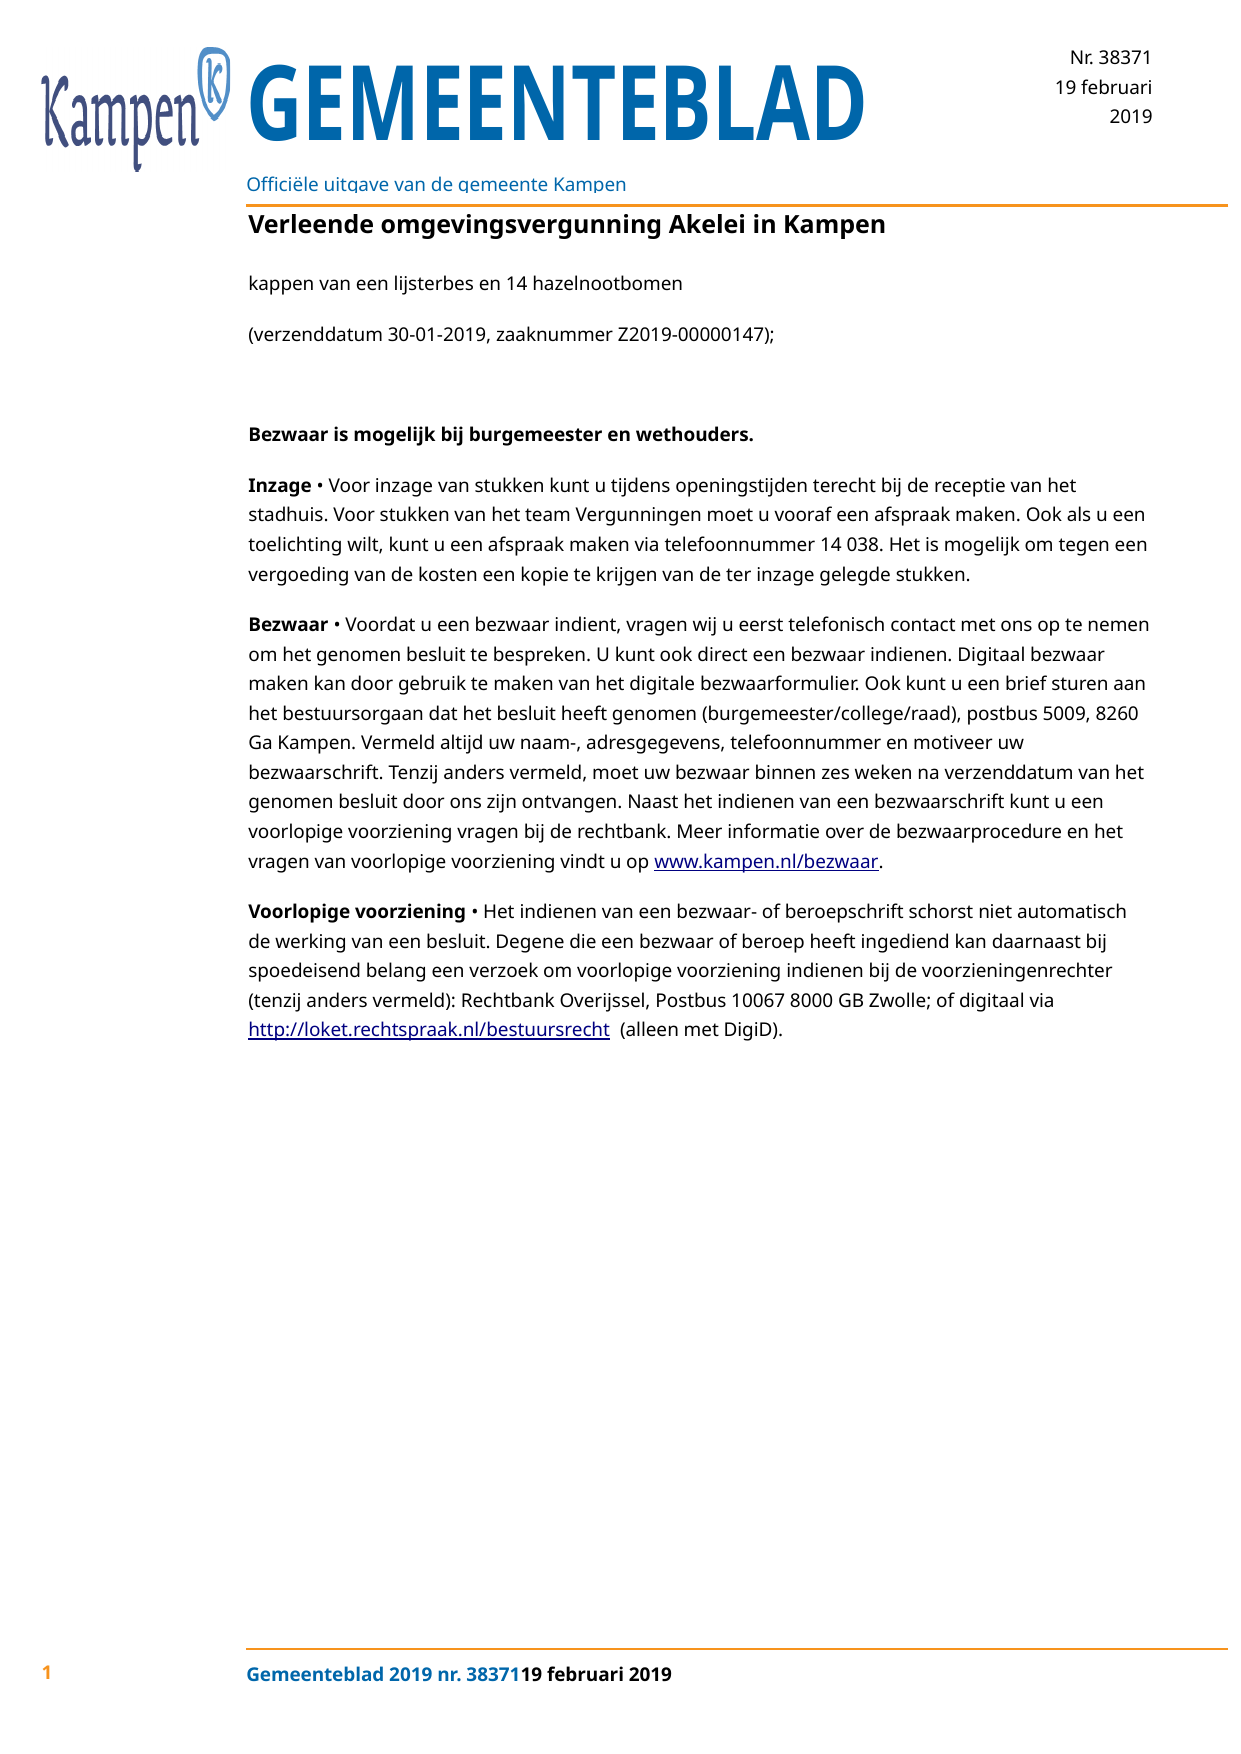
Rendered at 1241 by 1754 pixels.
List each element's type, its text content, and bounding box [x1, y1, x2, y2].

text Bezwaar • Voordat u een bezwaar indient, vragen wij u eerst telefonisch contact met ons op te nemen om het genomen besluit te bespreken. U kunt ook direct een bezwaar indienen. Digitaal bezwaar maken kan door gebruik te maken van het digitale bezwaarformulier. Ook kunt u een brief sturen aan het bestuursorgaan dat het besluit heeft genomen (burgemeester/college/raad), postbus 5009, 8260 Ga Kampen. Vermeld altijd uw naam-, adresgegevens, telefoonnummer en motiveer uw bezwaarschrift. Tenzij anders vermeld, moet uw bezwaar binnen zes weken na verzenddatum van het genomen besluit door ons zijn ontvangen. Naast het indienen van een bezwaarschrift kunt u een voorlopige voorziening vragen bij de rechtbank. Meer informatie over de bezwaarprocedure en het vragen van voorlopige voorziening vindt u op www.kampen.nl/bezwaar. [248, 611, 1152, 873]
picture [41, 47, 231, 172]
text Voorlopige voorziening • Het indienen van een bezwaar- of beroepschrift schorst niet automatisch de werking van een besluit. Degene die een bezwaar of beroep heeft ingediend kan daarnaast bij spoedeisend belang een verzoek om voorlopige voorziening indienen bij de voorzieningenrechter (tenzij anders vermeld): Rechtbank Overijssel, Postbus 10067 8000 GB Zwolle; of digitaal via http://loket.rechtspraak.nl/bestuursrecht (alleen met DigiD). [248, 898, 1152, 1042]
text Bezwaar is mogelijk bij burgemeester en wethouders. [248, 422, 1152, 447]
text kappen van een lijsterbes en 14 hazelnootbomen [248, 270, 1152, 296]
text Inzage • Voor inzage van stukken kunt u tijdens openingstijden terecht bij de receptie van het stadhuis. Voor stukken van het team Vergunningen moet u vooraf een afspraak maken. Ook als u een toelichting wilt, kunt u een afspraak maken via telefoonnummer 14 038. Het is mogelijk om tegen een vergoeding van de kosten een kopie te krijgen van de ter inzage gelegde stukken. [248, 472, 1152, 586]
text (verzenddatum 30-01-2019, zaaknummer Z2019-00000147); [248, 321, 1152, 346]
text Verleende omgevingsvergunning Akelei in Kampen [248, 207, 1152, 241]
